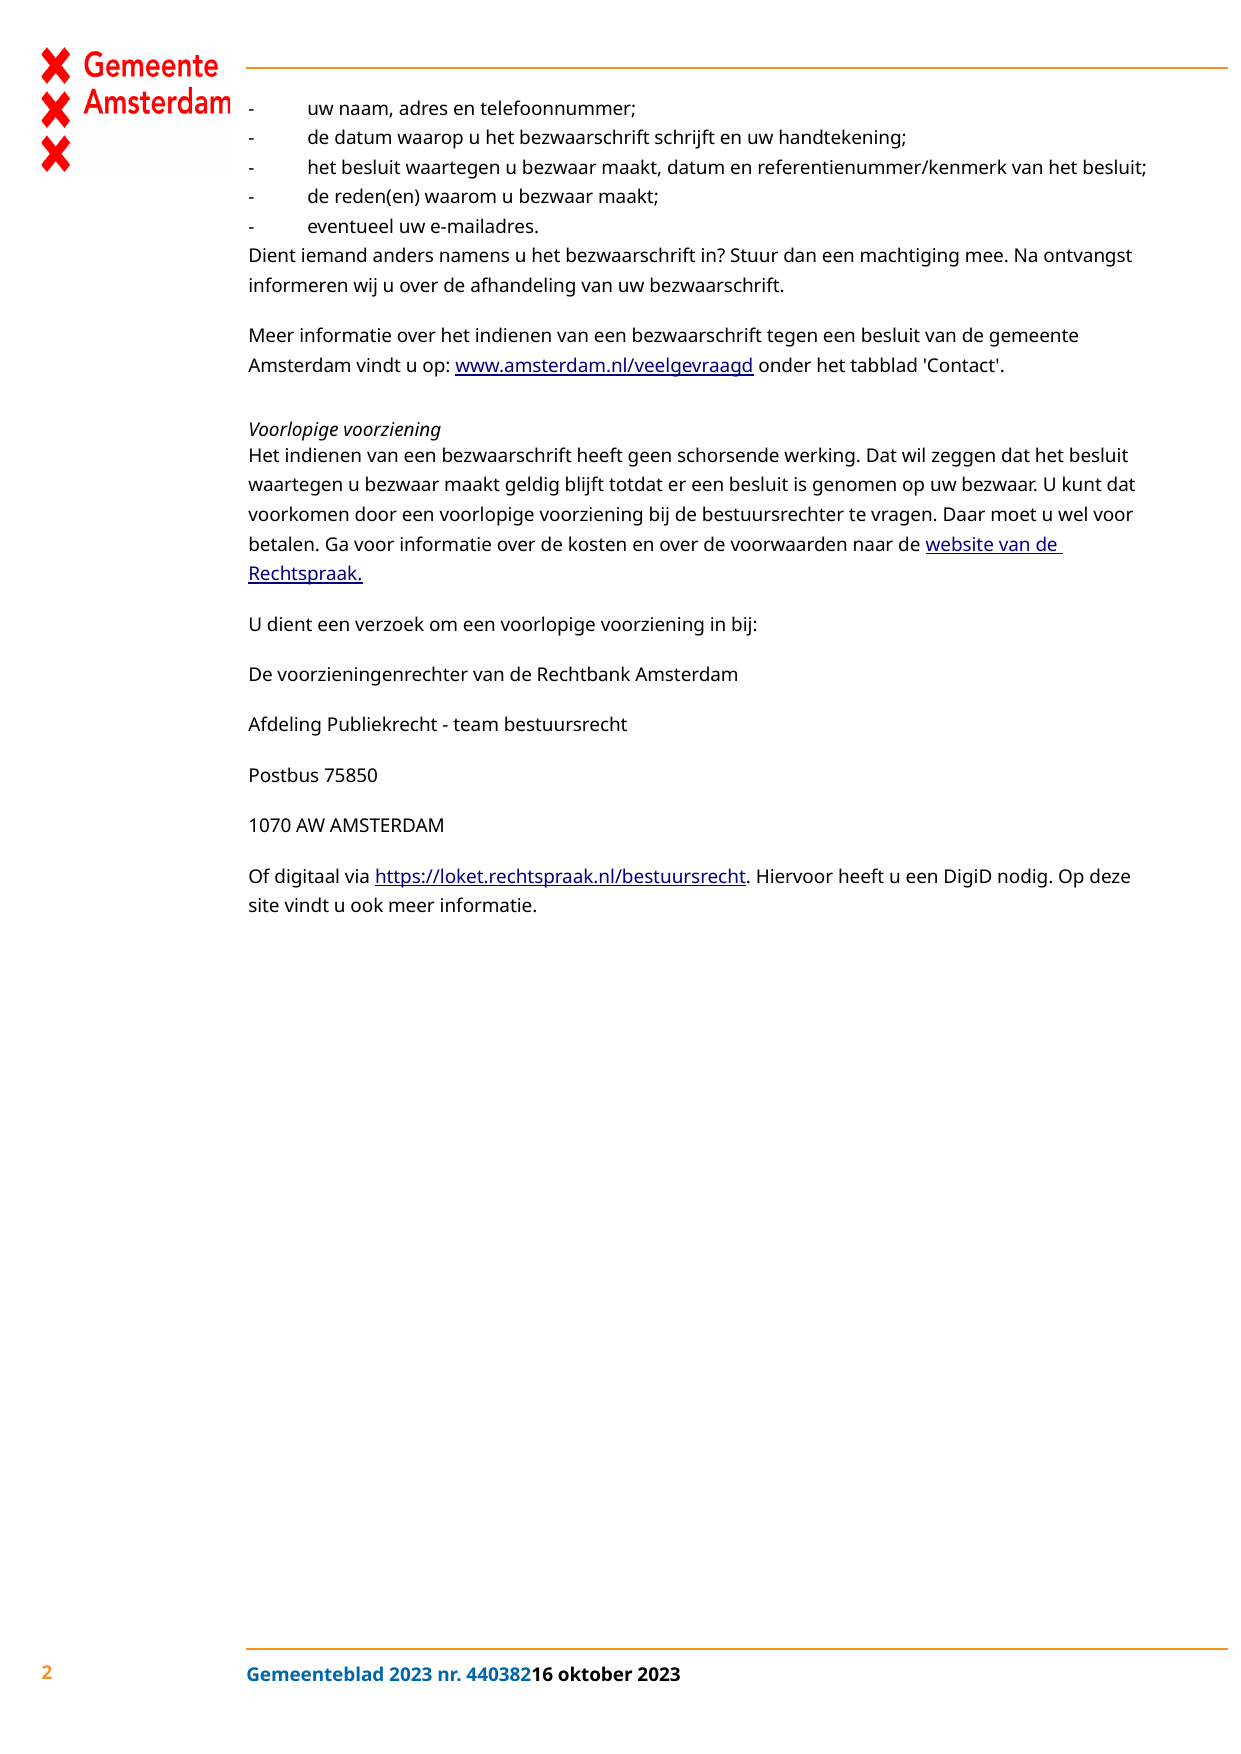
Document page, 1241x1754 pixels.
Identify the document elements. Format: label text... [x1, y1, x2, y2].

picture [41, 47, 231, 172]
list eventueel uw e-mailadres. [248, 213, 1152, 239]
text Het indienen van een bezwaarschrift heeft geen schorsende werking. Dat wil zeggen dat het besluit waartegen u bezwaar maakt geldig blijft totdat er een besluit is genomen op uw bezwaar. U kunt dat voorkomen door een voorlopige voorziening bij de bestuursrechter te vragen. Daar moet u wel voor betalen. Ga voor informatie over de kosten en over de voorwaarden naar de website van de Rechtspraak. [248, 442, 1152, 586]
text Dient iemand anders namens u het bezwaarschrift in? Stuur dan een machtiging mee. Na ontvangst informeren wij u over de afhandeling van uw bezwaarschrift. [248, 243, 1152, 298]
text Meer informatie over het indienen van een bezwaarschrift tegen een besluit van de gemeente Amsterdam vindt u op: www.amsterdam.nl/veelgevraagd onder het tabblad 'Contact'. [248, 323, 1152, 378]
list uw naam, adres en telefoonnummer; [248, 95, 1152, 121]
list de reden(en) waarom u bezwaar maakt; [248, 183, 1152, 209]
list de datum waarop u het bezwaarschrift schrijft en uw handtekening; [248, 124, 1152, 150]
text Afdeling Publiekrecht - team bestuursrecht [248, 712, 1152, 737]
text 1070 AW AMSTERDAM [248, 812, 1152, 838]
text Voorlopige voorziening [248, 416, 1152, 442]
text De voorzieningenrechter van de Rechtbank Amsterdam [248, 661, 1152, 687]
text U dient een verzoek om een voorlopige voorziening in bij: [248, 611, 1152, 636]
list het besluit waartegen u bezwaar maakt, datum en referentienummer/kenmerk van het besluit; [248, 154, 1152, 180]
text Postbus 75850 [248, 762, 1152, 788]
text Of digitaal via https://loket.rechtspraak.nl/bestuursrecht. Hiervoor heeft u een DigiD nodig. Op deze site vindt u ook meer informatie. [248, 863, 1152, 918]
